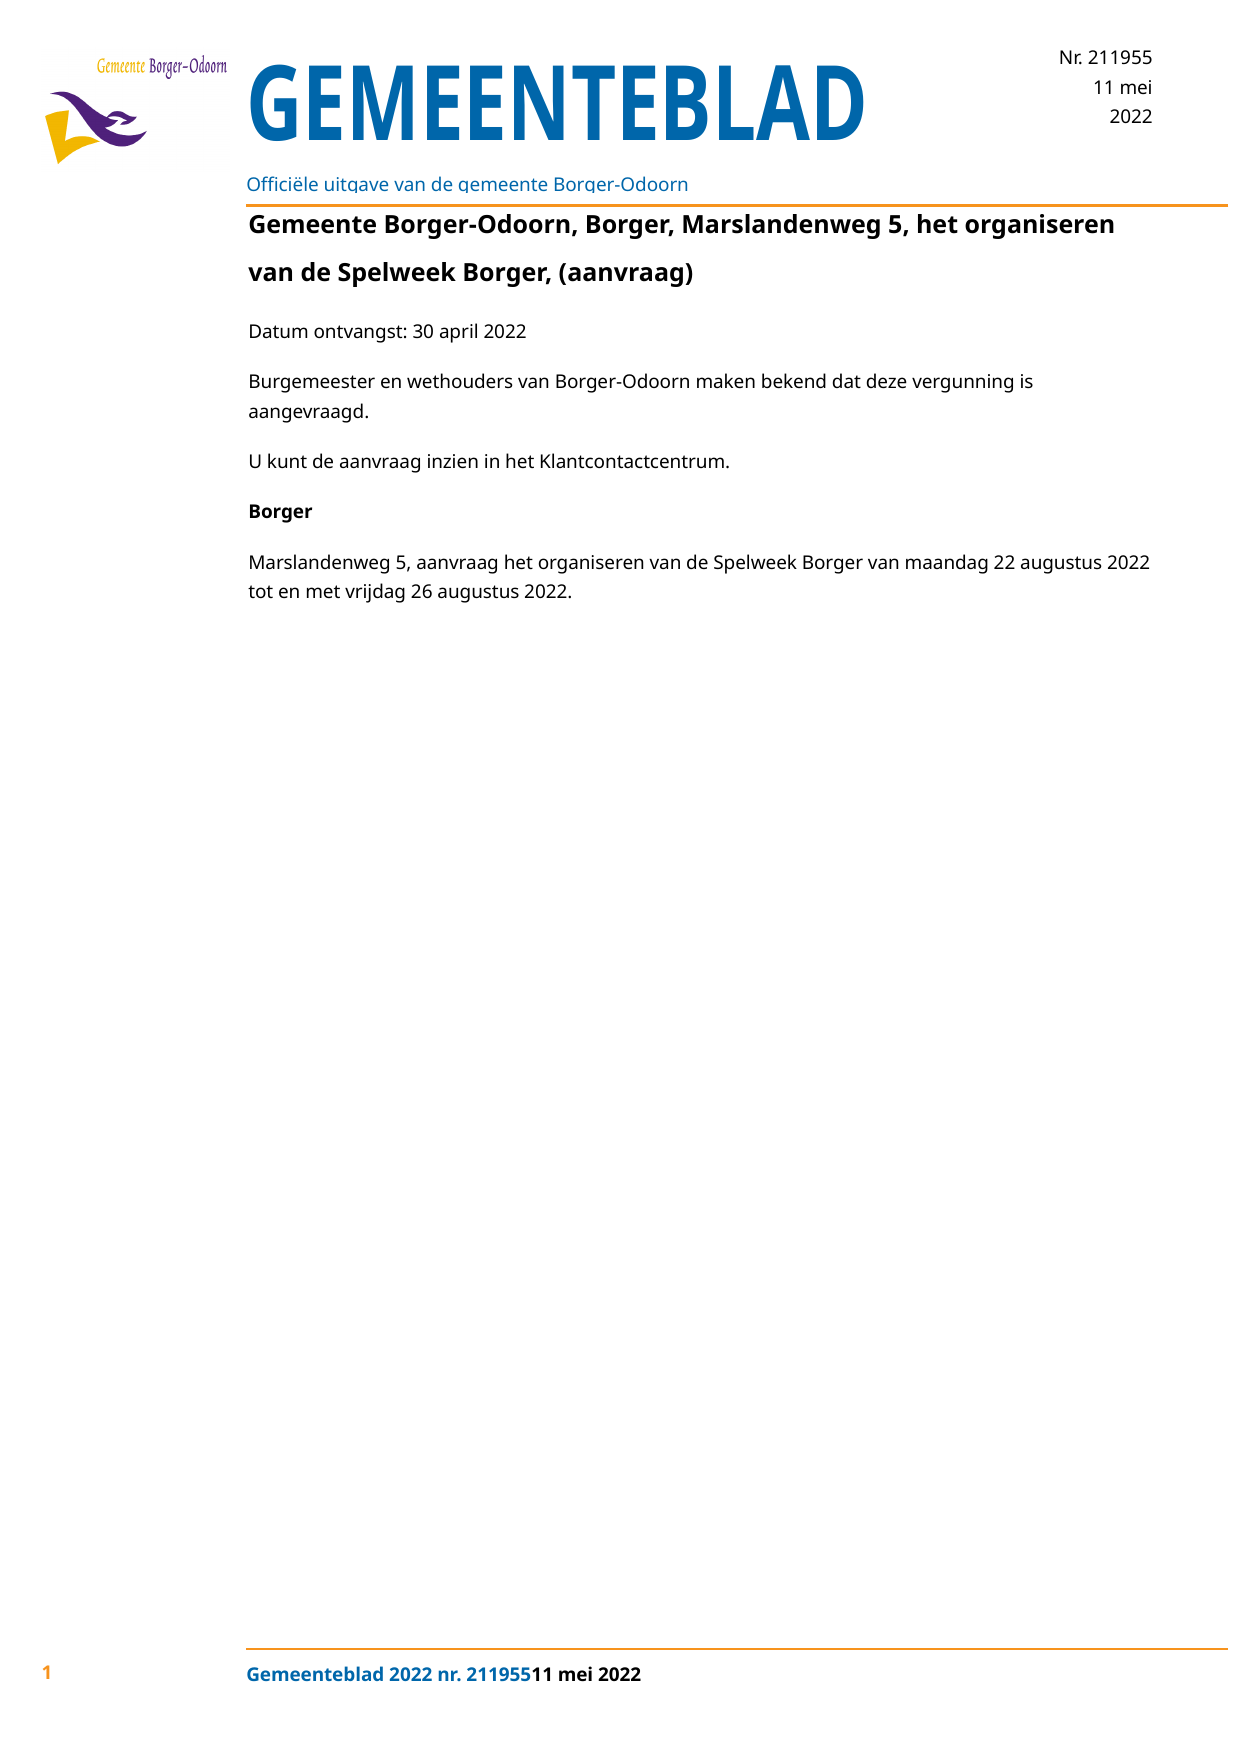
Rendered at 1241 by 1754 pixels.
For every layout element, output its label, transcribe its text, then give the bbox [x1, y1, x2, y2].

text Gemeente Borger-Odoorn, Borger, Marslandenweg 5, het organiseren van de Spelweek Borger, (aanvraag) [248, 207, 1152, 288]
text U kunt de aanvraag inzien in het Klantcontactcentrum. [248, 448, 1152, 474]
text Borger [248, 499, 1152, 524]
text Marslandenweg 5, aanvraag het organiseren van de Spelweek Borger van maandag 22 augustus 2022 tot en met vrijdag 26 augustus 2022. [248, 549, 1152, 604]
picture [41, 47, 231, 172]
text Datum ontvangst: 30 april 2022 [248, 318, 1152, 344]
text Burgemeester en wethouders van Borger-Odoorn maken bekend dat deze vergunning is aangevraagd. [248, 368, 1152, 424]
